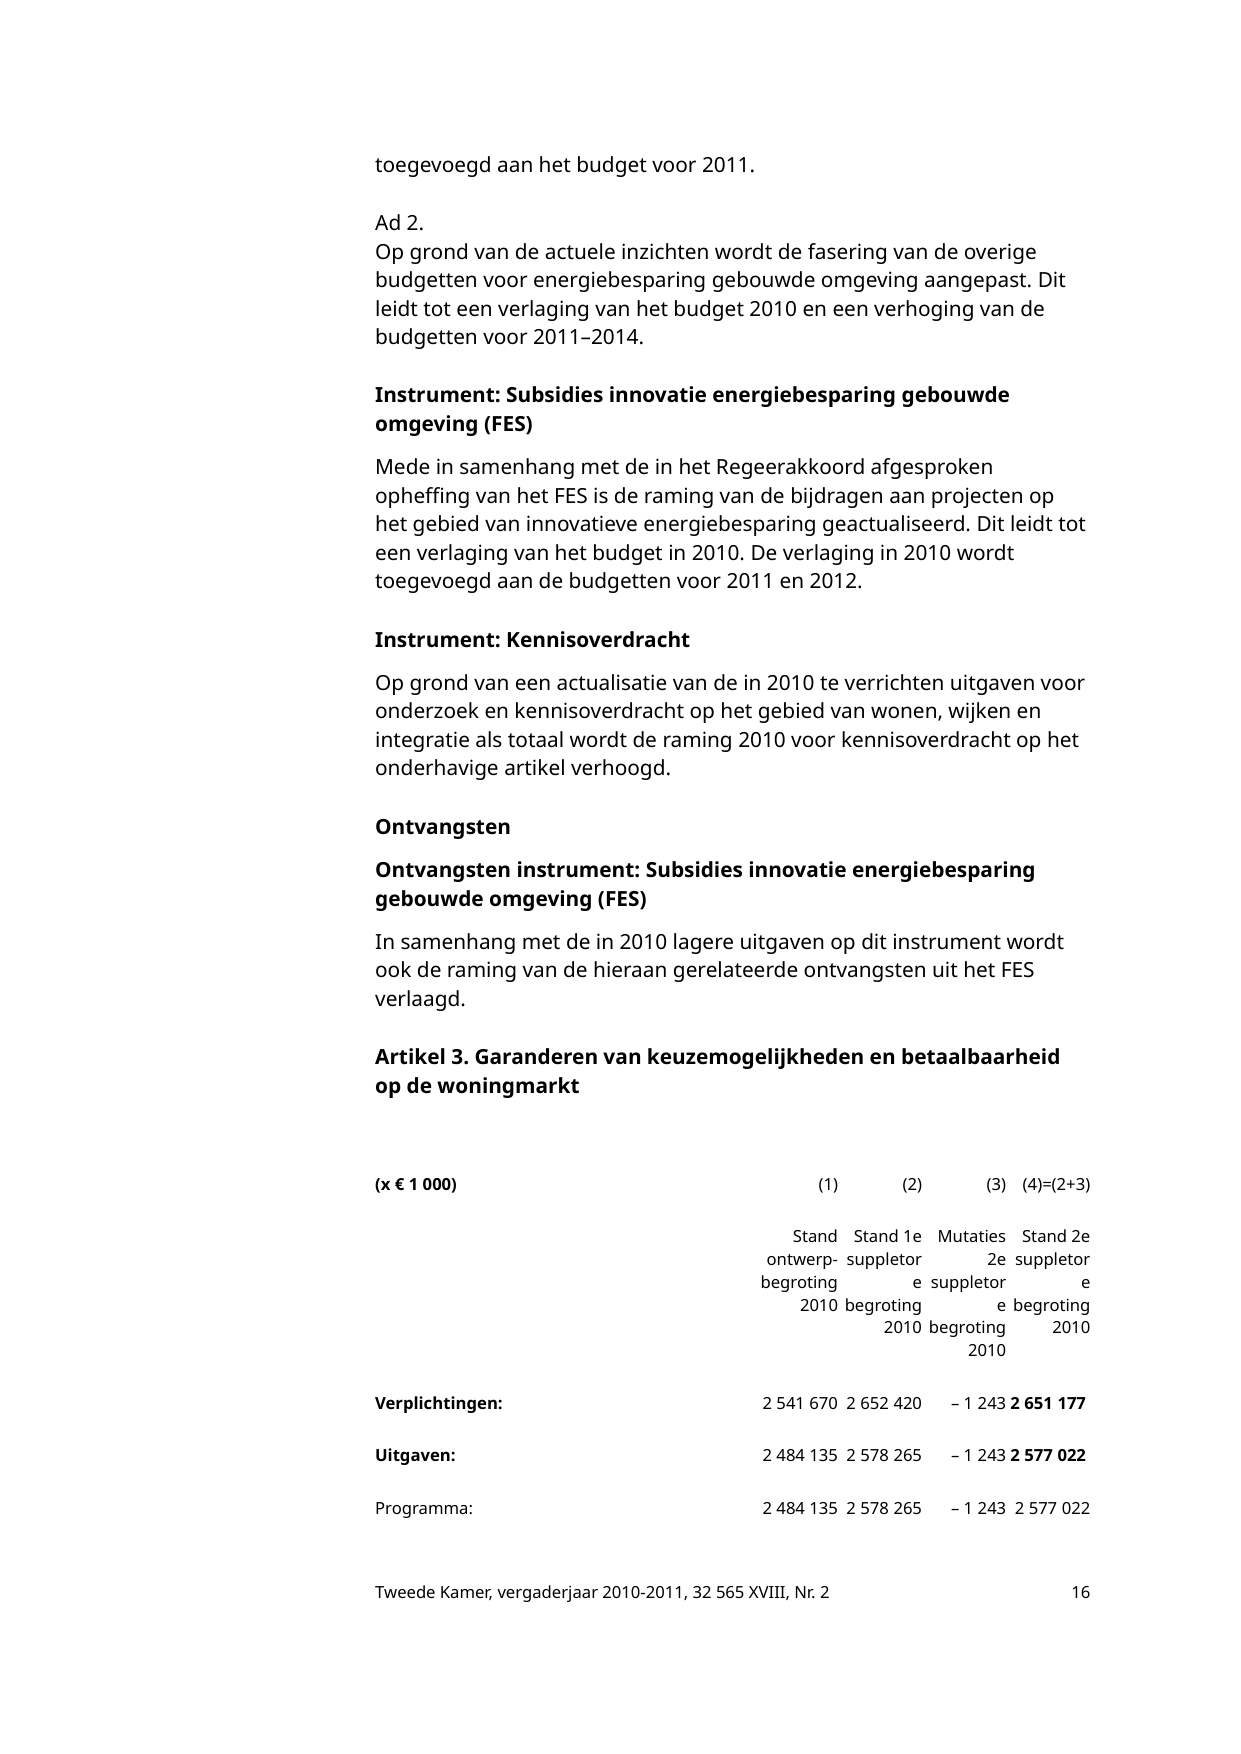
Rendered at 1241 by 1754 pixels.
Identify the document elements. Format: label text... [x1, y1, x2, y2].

table_cell 2 651 177 [1006, 1391, 1090, 1444]
text Instrument: Subsidies innovatie energiebesparing gebouwde omgeving (FES) [375, 381, 1090, 437]
table_header (4)=(2+3) [1006, 1172, 1090, 1225]
text Artikel 3. Garanderen van keuzemogelijkheden en betaalbaarheid op de woningmarkt [375, 1042, 1090, 1099]
table_cell Uitgaven: [375, 1444, 753, 1497]
table_cell 2 541 670 [754, 1391, 838, 1444]
table_header (3) [922, 1172, 1006, 1225]
table_cell Stand 2e suppletore begroting 2010 [1006, 1225, 1090, 1391]
text In samenhang met de in 2010 lagere uitgaven op dit instrument wordt ook de raming van de hieraan gerelateerde ontvangsten uit het FES verlaagd. [375, 927, 1090, 1012]
text Op grond van een actualisatie van de in 2010 te verrichten uitgaven voor onderzoek en kennisoverdracht op het gebied van wonen, wijken en integratie als totaal wordt de raming 2010 voor kennisoverdracht op het onderhavige artikel verhoogd. [375, 668, 1090, 782]
text Instrument: Kennisoverdracht [375, 625, 1090, 653]
text Ontvangsten [375, 812, 1090, 840]
table_cell 2 578 265 [838, 1444, 922, 1497]
table_cell 2 578 265 [838, 1497, 922, 1549]
table_cell – 1 243 [922, 1444, 1006, 1497]
table_header (x € 1 000) [375, 1172, 753, 1225]
text Ad 2. [375, 208, 1090, 237]
table_cell [375, 1225, 389, 1391]
table_header (2) [838, 1172, 922, 1225]
table_cell [403, 1225, 753, 1391]
text toegevoegd aan het budget voor 2011. [375, 150, 1090, 178]
table_header (1) [754, 1172, 838, 1225]
table_cell – 1 243 [922, 1497, 1006, 1549]
table_cell Verplichtingen: [375, 1391, 753, 1444]
table_cell 2 484 135 [754, 1497, 838, 1549]
text Op grond van de actuele inzichten wordt de fasering van de overige budgetten voor energiebesparing gebouwde omgeving aangepast. Dit leidt tot een verlaging van het budget 2010 en een verhoging van de budgetten voor 2011–2014. [375, 237, 1090, 351]
table_cell 2 577 022 [1006, 1444, 1090, 1497]
table_cell [389, 1225, 403, 1391]
table_cell 2 652 420 [838, 1391, 922, 1444]
table_cell Stand 1e suppletore begroting 2010 [838, 1225, 922, 1391]
text Mede in samenhang met de in het Regeerakkoord afgesproken opheffing van het FES is de raming van de bijdragen aan projecten op het gebied van innovatieve energiebesparing geactualiseerd. Dit leidt tot een verlaging van het budget in 2010. De verlaging in 2010 wordt toegevoegd aan de budgetten voor 2011 en 2012. [375, 452, 1090, 595]
table_cell Programma: [375, 1497, 753, 1549]
table_cell Stand ontwerp-begroting 2010 [754, 1225, 838, 1391]
text Ontvangsten instrument: Subsidies innovatie energiebesparing gebouwde omgeving (FES) [375, 855, 1090, 912]
table_cell 2 577 022 [1006, 1497, 1090, 1549]
table_cell 2 484 135 [754, 1444, 838, 1497]
table_cell Mutaties 2e suppletore begroting 2010 [922, 1225, 1006, 1391]
table_cell – 1 243 [922, 1391, 1006, 1444]
